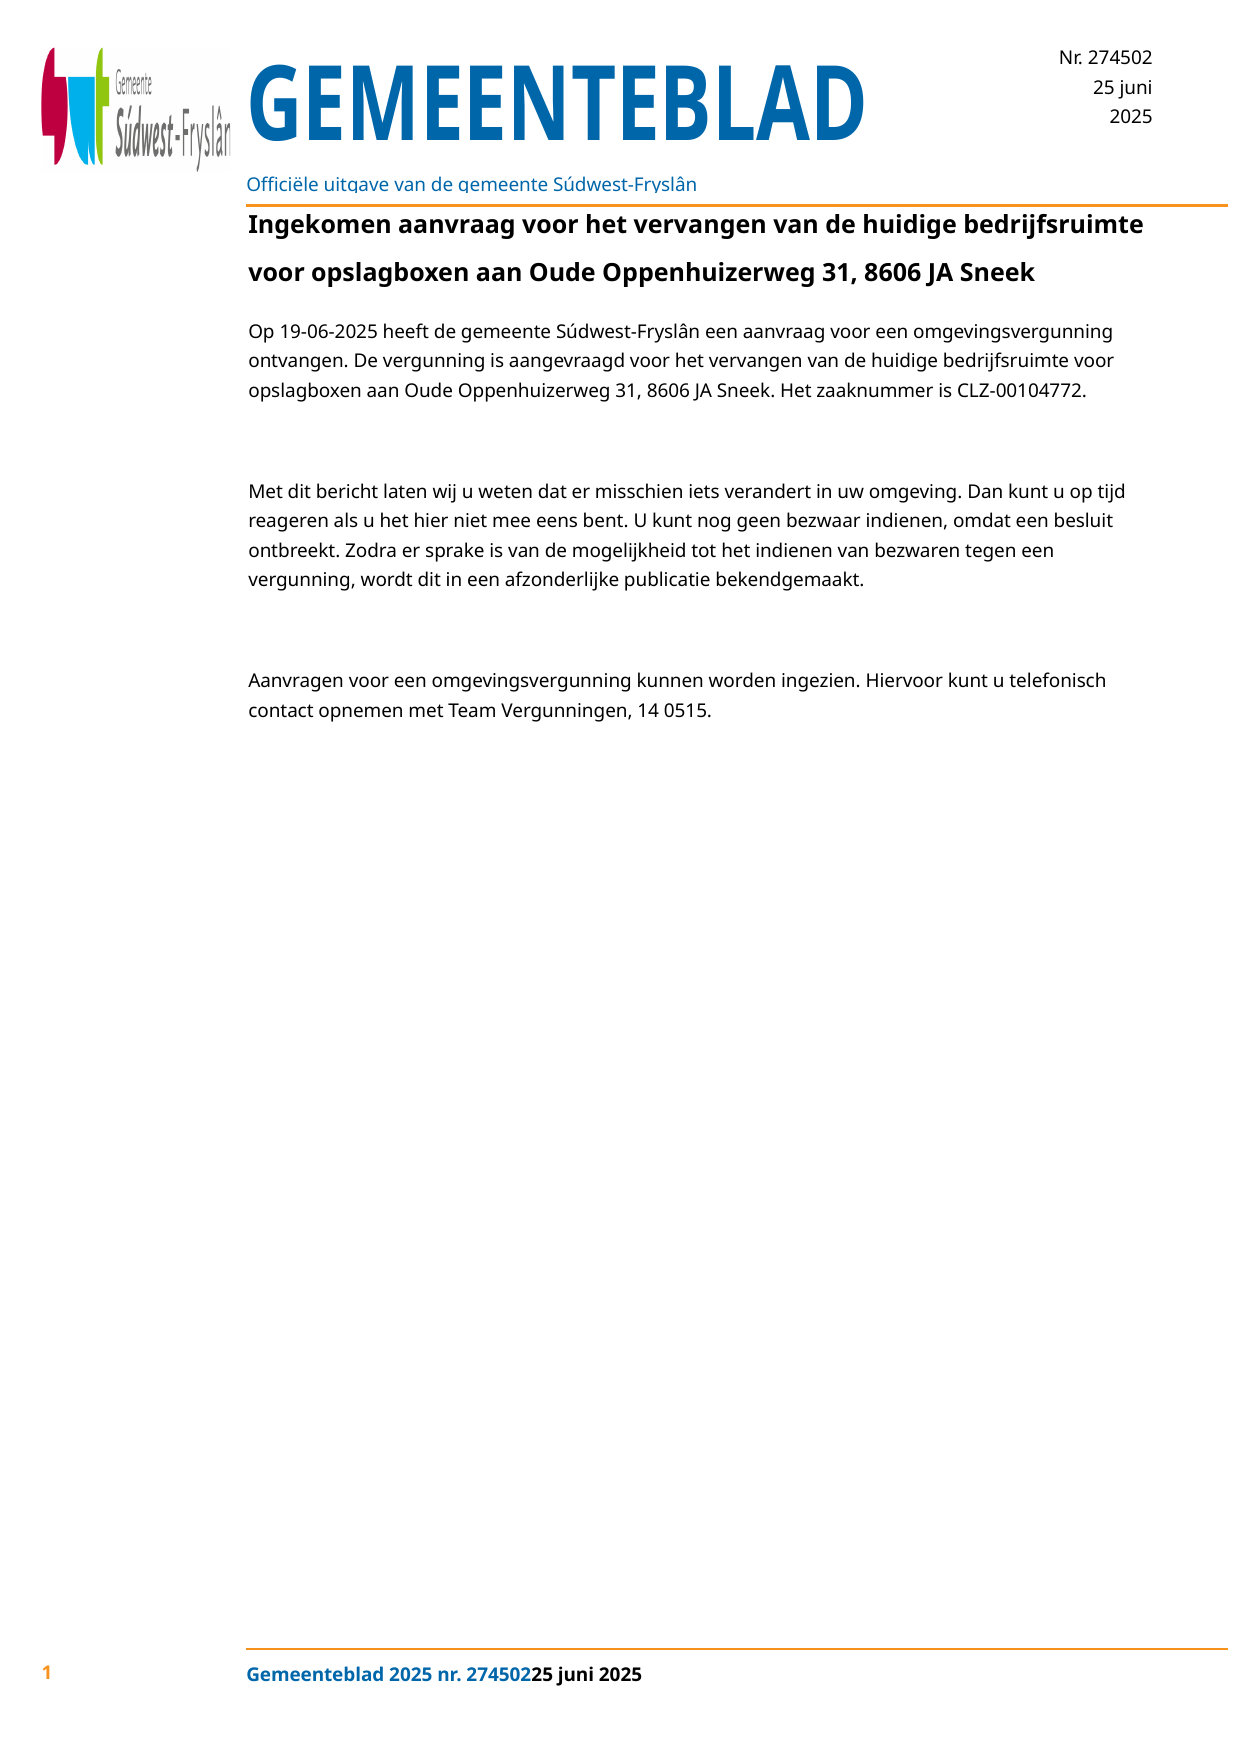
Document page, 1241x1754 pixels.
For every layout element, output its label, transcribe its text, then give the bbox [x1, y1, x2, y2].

text Aanvragen voor een omgevingsvergunning kunnen worden ingezien. Hiervoor kunt u telefonisch contact opnemen met Team Vergunningen, 14 0515. [248, 667, 1152, 723]
picture [41, 47, 231, 172]
text Met dit bericht laten wij u weten dat er misschien iets verandert in uw omgeving. Dan kunt u op tijd reageren als u het hier niet mee eens bent. U kunt nog geen bezwaar indienen, omdat een besluit ontbreekt. Zodra er sprake is van de mogelijkheid tot het indienen van bezwaren tegen een vergunning, wordt dit in een afzonderlijke publicatie bekendgemaakt. [248, 478, 1152, 592]
text Op 19-06-2025 heeft de gemeente Súdwest-Fryslân een aanvraag voor een omgevingsvergunning ontvangen. De vergunning is aangevraagd voor het vervangen van de huidige bedrijfsruimte voor opslagboxen aan Oude Oppenhuizerweg 31, 8606 JA Sneek. Het zaaknummer is CLZ-00104772. [248, 318, 1152, 403]
text Ingekomen aanvraag voor het vervangen van de huidige bedrijfsruimte voor opslagboxen aan Oude Oppenhuizerweg 31, 8606 JA Sneek [248, 207, 1152, 288]
